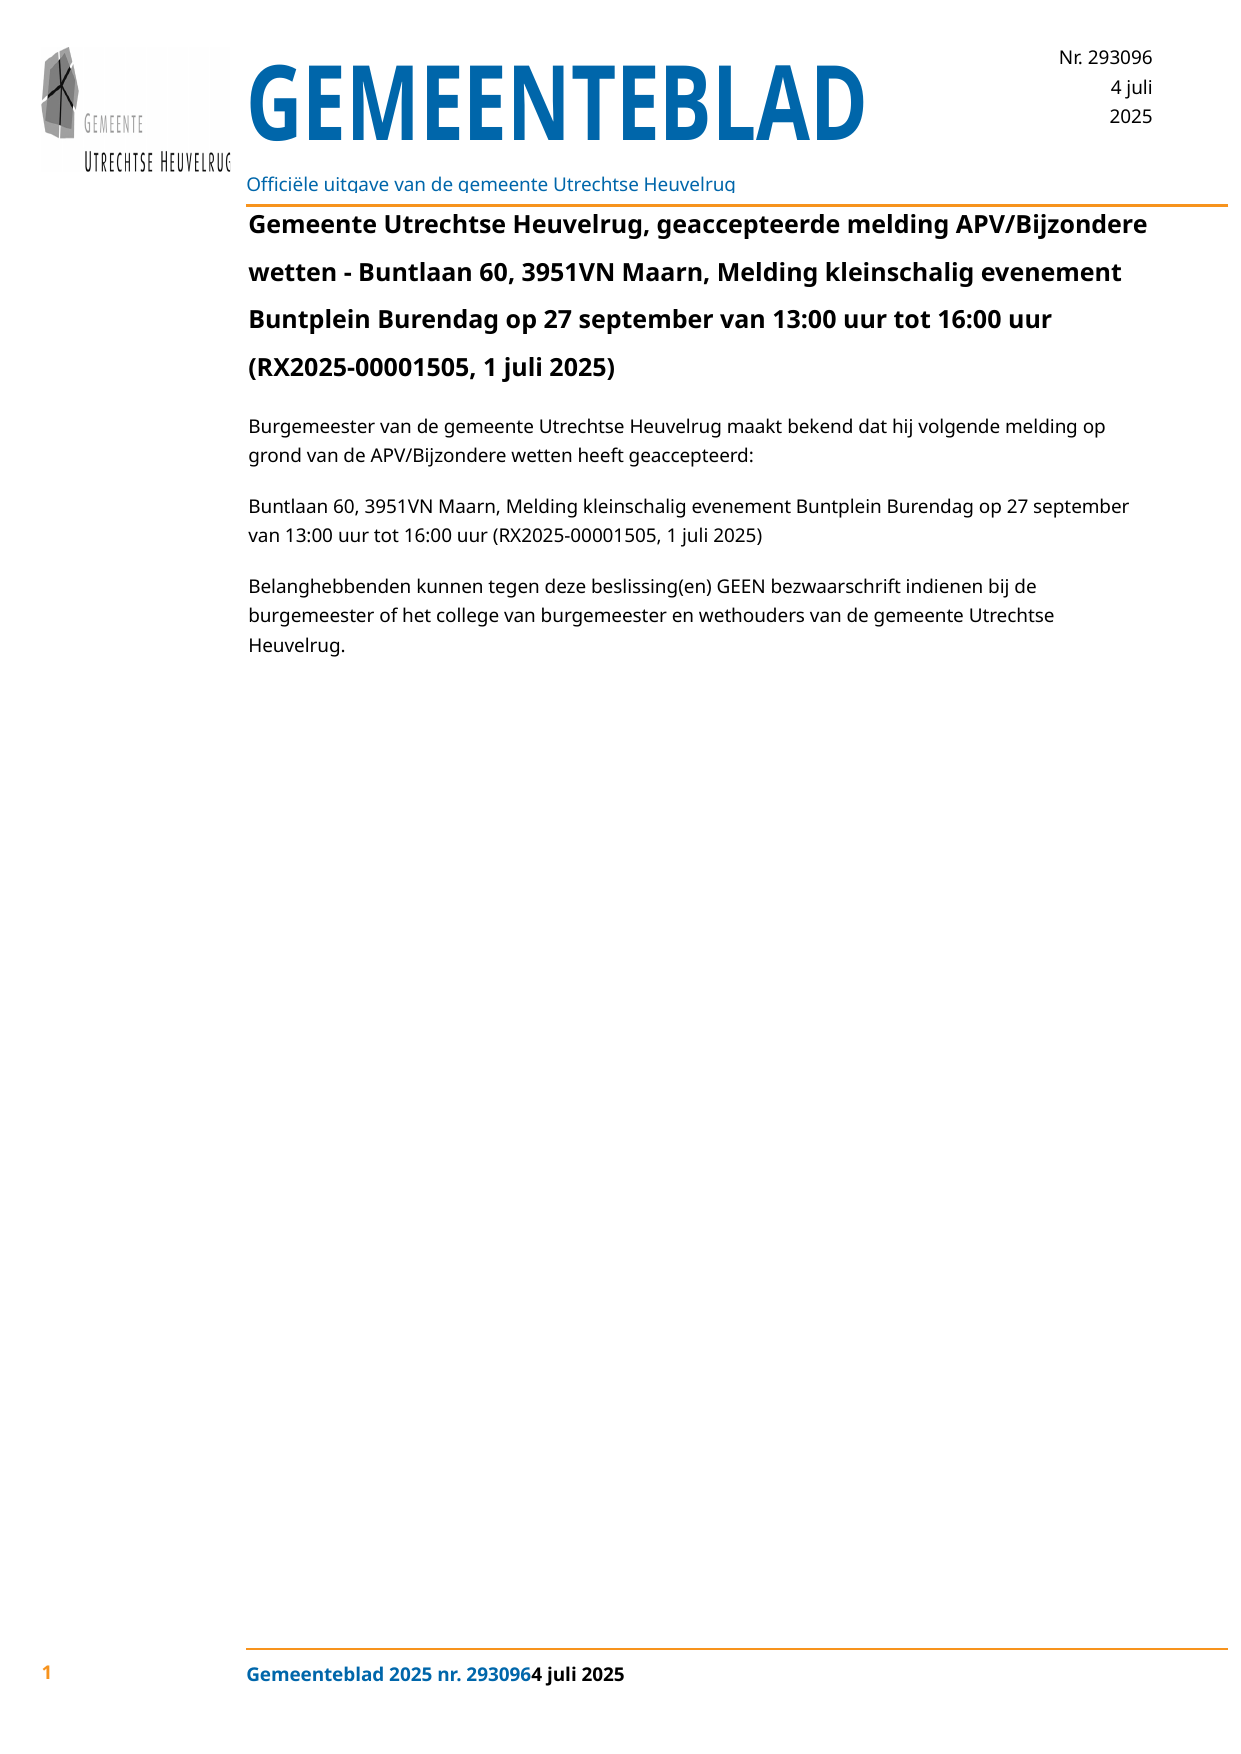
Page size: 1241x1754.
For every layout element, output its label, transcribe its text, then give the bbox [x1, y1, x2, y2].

text Buntlaan 60, 3951VN Maarn, Melding kleinschalig evenement Buntplein Burendag op 27 september van 13:00 uur tot 16:00 uur (RX2025-00001505, 1 juli 2025) [248, 493, 1152, 548]
text Burgemeester van de gemeente Utrechtse Heuvelrug maakt bekend dat hij volgende melding op grond van de APV/Bijzondere wetten heeft geaccepteerd: [248, 413, 1152, 468]
text Belanghebbenden kunnen tegen deze beslissing(en) GEEN bezwaarschrift indienen bij de burgemeester of het college van burgemeester en wethouders van de gemeente Utrechtse Heuvelrug. [248, 573, 1152, 658]
text Gemeente Utrechtse Heuvelrug, geaccepteerde melding APV/Bijzondere wetten - Buntlaan 60, 3951VN Maarn, Melding kleinschalig evenement Buntplein Burendag op 27 september van 13:00 uur tot 16:00 uur (RX2025-00001505, 1 juli 2025) [248, 207, 1152, 384]
picture [41, 47, 231, 172]
